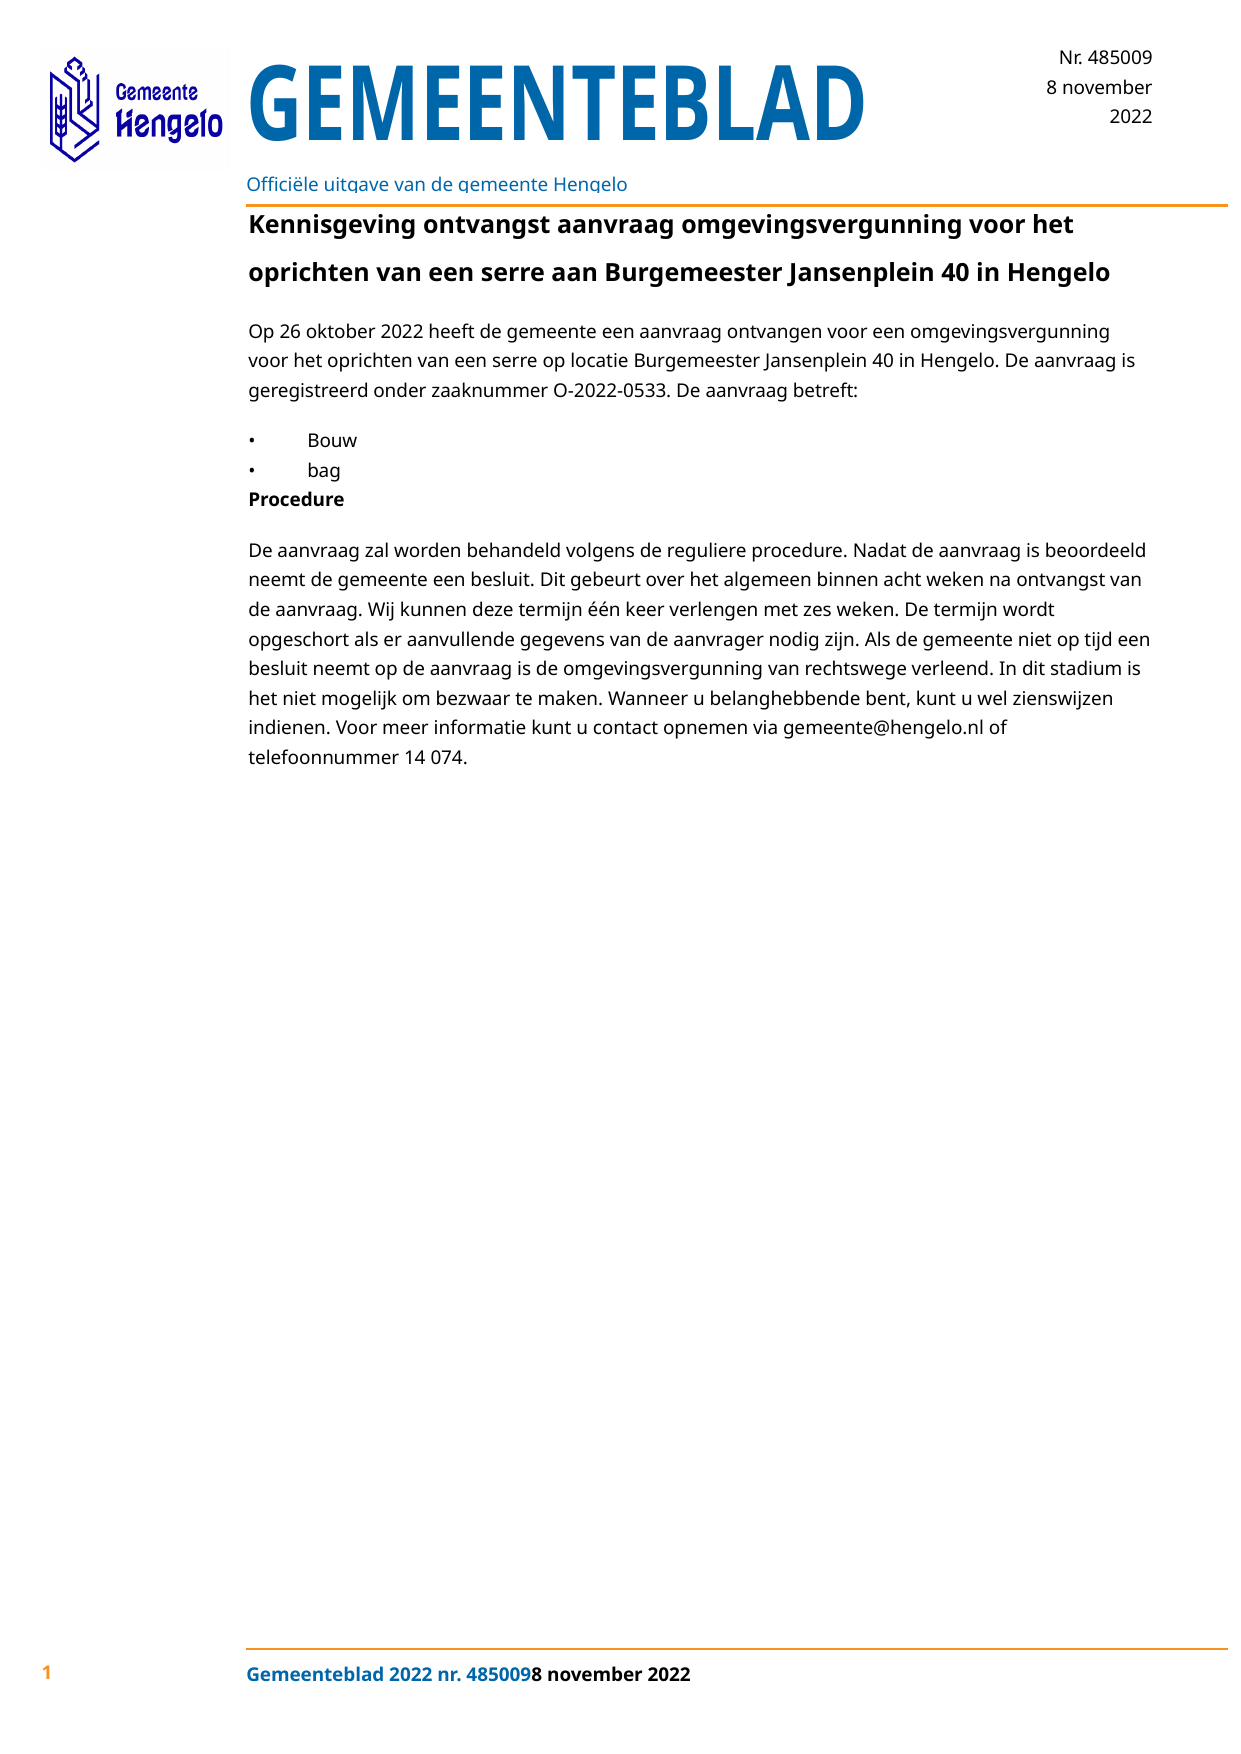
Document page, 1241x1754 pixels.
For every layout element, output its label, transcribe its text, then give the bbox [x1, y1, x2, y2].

picture [41, 47, 231, 172]
text De aanvraag zal worden behandeld volgens de reguliere procedure. Nadat de aanvraag is beoordeeld neemt de gemeente een besluit. Dit gebeurt over het algemeen binnen acht weken na ontvangst van de aanvraag. Wij kunnen deze termijn één keer verlengen met zes weken. De termijn wordt opgeschort als er aanvullende gegevens van de aanvrager nodig zijn. Als de gemeente niet op tijd een besluit neemt op de aanvraag is de omgevingsvergunning van rechtswege verleend. In dit stadium is het niet mogelijk om bezwaar te maken. Wanneer u belanghebbende bent, kunt u wel zienswijzen indienen. Voor meer informatie kunt u contact opnemen via gemeente@hengelo.nl of telefoonnummer 14 074. [248, 537, 1152, 770]
text Op 26 oktober 2022 heeft de gemeente een aanvraag ontvangen voor een omgevingsvergunning voor het oprichten van een serre op locatie Burgemeester Jansenplein 40 in Hengelo. De aanvraag is geregistreerd onder zaaknummer O-2022-0533. De aanvraag betreft: [248, 318, 1152, 403]
text Procedure [248, 487, 1152, 512]
text Kennisgeving ontvangst aanvraag omgevingsvergunning voor het oprichten van een serre aan Burgemeester Jansenplein 40 in Hengelo [248, 207, 1152, 288]
list bag [248, 457, 1152, 483]
list Bouw [248, 427, 1152, 453]
